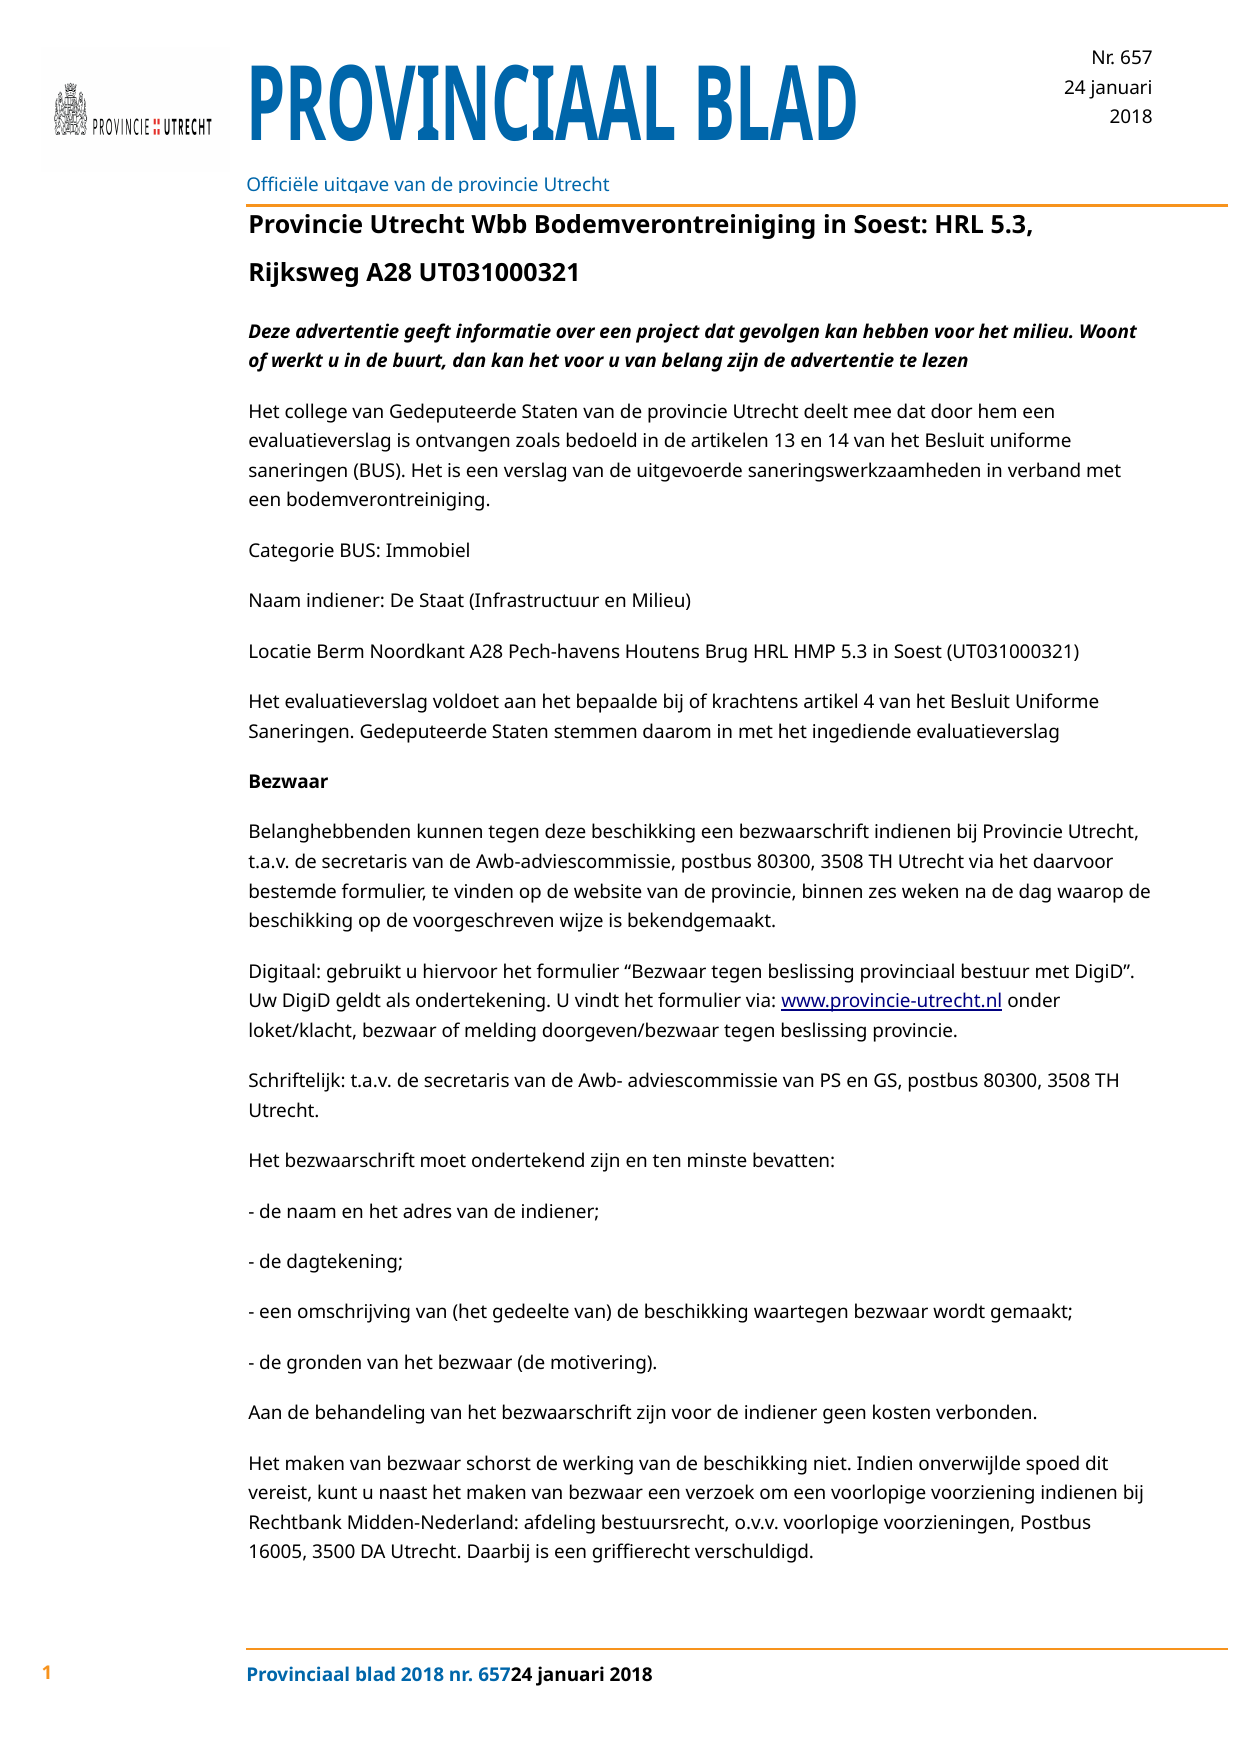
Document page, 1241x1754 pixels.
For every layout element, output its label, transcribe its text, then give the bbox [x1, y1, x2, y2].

text Digitaal: gebruikt u hiervoor het formulier “Bezwaar tegen beslissing provinciaal bestuur met DigiD”. Uw DigiD geldt als ondertekening. U vindt het formulier via: www.provincie-utrecht.nl onder loket/klacht, bezwaar of melding doorgeven/bezwaar tegen beslissing provincie. [248, 958, 1152, 1043]
text - de dagtekening; [248, 1248, 1152, 1274]
text Locatie Berm Noordkant A28 Pech-havens Houtens Brug HRL HMP 5.3 in Soest (UT031000321) [248, 638, 1152, 664]
text Het college van Gedeputeerde Staten van de provincie Utrecht deelt mee dat door hem een evaluatieverslag is ontvangen zoals bedoeld in de artikelen 13 en 14 van het Besluit uniforme saneringen (BUS). Het is een verslag van de uitgevoerde saneringswerkzaamheden in verband met een bodemverontreiniging. [248, 398, 1152, 512]
text Categorie BUS: Immobiel [248, 537, 1152, 563]
text Aan de behandeling van het bezwaarschrift zijn voor de indiener geen kosten verbonden. [248, 1399, 1152, 1425]
text Schriftelijk: t.a.v. de secretaris van de Awb- adviescommissie van PS en GS, postbus 80300, 3508 TH Utrecht. [248, 1067, 1152, 1123]
text Deze advertentie geeft informatie over een project dat gevolgen kan hebben voor het milieu. Woont of werkt u in de buurt, dan kan het voor u van belang zijn de advertentie te lezen [248, 318, 1152, 373]
text - een omschrijving van (het gedeelte van) de beschikking waartegen bezwaar wordt gemaakt; [248, 1299, 1152, 1324]
text Bezwaar [248, 768, 1152, 794]
text - de gronden van het bezwaar (de motivering). [248, 1349, 1152, 1375]
text Het evaluatieverslag voldoet aan het bepaalde bij of krachtens artikel 4 van het Besluit Uniforme Saneringen. Gedeputeerde Staten stemmen daarom in met het ingediende evaluatieverslag [248, 688, 1152, 744]
text - de naam en het adres van de indiener; [248, 1198, 1152, 1224]
text Belanghebbenden kunnen tegen deze beschikking een bezwaarschrift indienen bij Provincie Utrecht, t.a.v. de secretaris van de Awb-adviescommissie, postbus 80300, 3508 TH Utrecht via het daarvoor bestemde formulier, te vinden op de website van de provincie, binnen zes weken na de dag waarop de beschikking op de voorgeschreven wijze is bekendgemaakt. [248, 819, 1152, 933]
picture [41, 47, 231, 172]
text Het bezwaarschrift moet ondertekend zijn en ten minste bevatten: [248, 1147, 1152, 1173]
text Het maken van bezwaar schorst de werking van de beschikking niet. Indien onverwijlde spoed dit vereist, kunt u naast het maken van bezwaar een verzoek om een voorlopige voorziening indienen bij Rechtbank Midden-Nederland: afdeling bestuursrecht, o.v.v. voorlopige voorzieningen, Postbus 16005, 3500 DA Utrecht. Daarbij is een griffierecht verschuldigd. [248, 1450, 1152, 1564]
text Provincie Utrecht Wbb Bodemverontreiniging in Soest: HRL 5.3, Rijksweg A28 UT031000321 [248, 207, 1152, 288]
text Naam indiener: De Staat (Infrastructuur en Milieu) [248, 587, 1152, 613]
